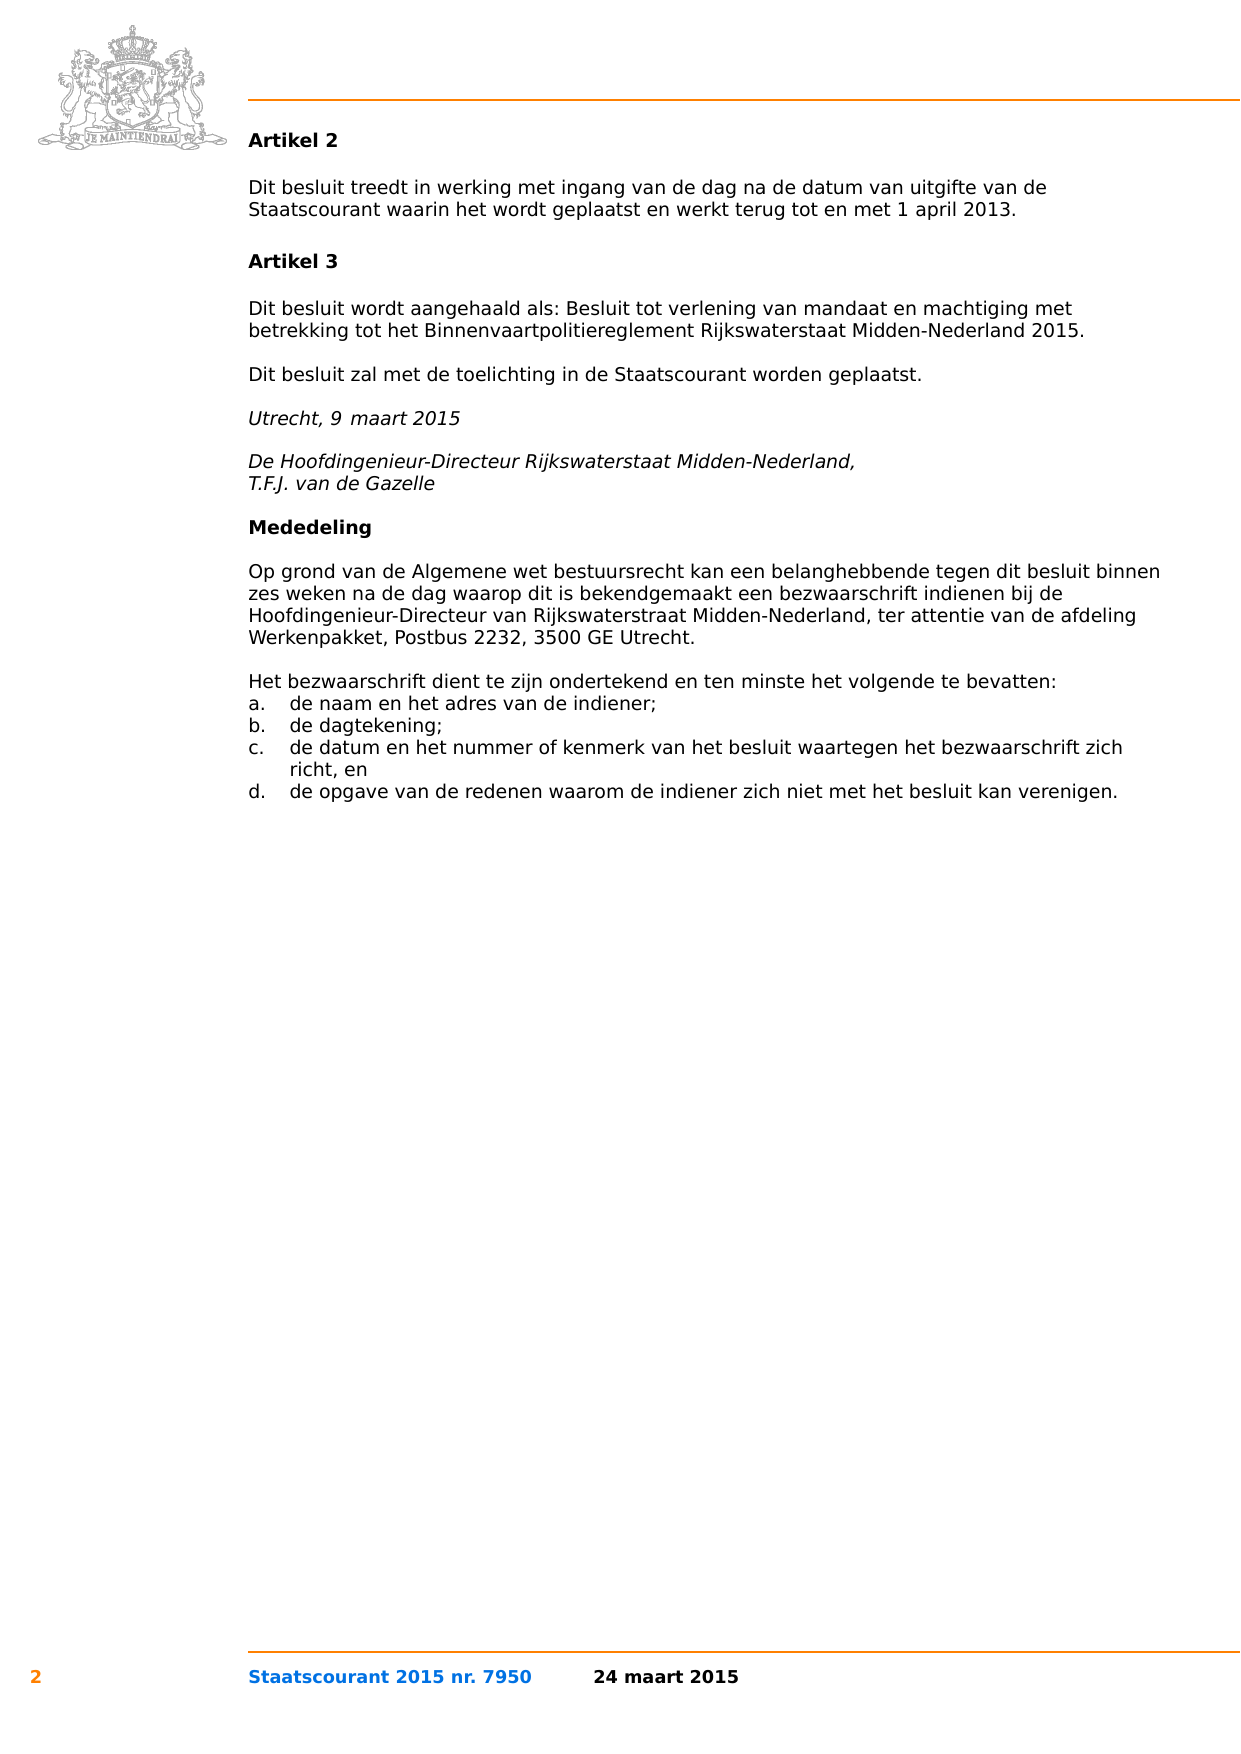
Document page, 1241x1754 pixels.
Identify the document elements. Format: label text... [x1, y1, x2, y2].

text b. de dagtekening; [248, 715, 1163, 737]
subtitle Artikel 3 [248, 251, 1163, 273]
text Dit besluit treedt in werking met ingang van de dag na de datum van uitgifte van de Staatscourant waarin het wordt geplaatst en werkt terug tot en met 1 april 2013. [248, 177, 1163, 221]
text Dit besluit zal met de toelichting in de Staatscourant worden geplaatst. [248, 364, 1163, 386]
text Het bezwaarschrift dient te zijn ondertekend en ten minste het volgende te bevatten: [248, 671, 1163, 693]
text Utrecht, 9 maart 2015 [248, 407, 1163, 429]
picture [38, 25, 227, 150]
text d. de opgave van de redenen waarom de indiener zich niet met het besluit kan verenigen. [248, 781, 1163, 803]
text c. de datum en het nummer of kenmerk van het besluit waartegen het bezwaarschrift zich richt, en [248, 737, 1163, 781]
text Dit besluit wordt aangehaald als: Besluit tot verlening van mandaat en machtiging met betrekking tot het Binnenvaartpolitiereglement Rijkswaterstaat Midden-Nederland 2015. [248, 298, 1163, 342]
text De Hoofdingenieur-Directeur Rijkswaterstaat Midden-Nederland, T.F.J. van de Gazelle [248, 451, 1163, 495]
subtitle Artikel 2 [248, 130, 1163, 152]
text Mededeling [248, 517, 1163, 539]
text a. de naam en het adres van de indiener; [248, 693, 1163, 715]
text Op grond van de Algemene wet bestuursrecht kan een belanghebbende tegen dit besluit binnen zes weken na de dag waarop dit is bekendgemaakt een bezwaarschrift indienen bij de Hoofdingenieur-Directeur van Rijkswaterstraat Midden-Nederland, ter attentie van de afdeling Werkenpakket, Postbus 2232, 3500 GE Utrecht. [248, 561, 1163, 649]
